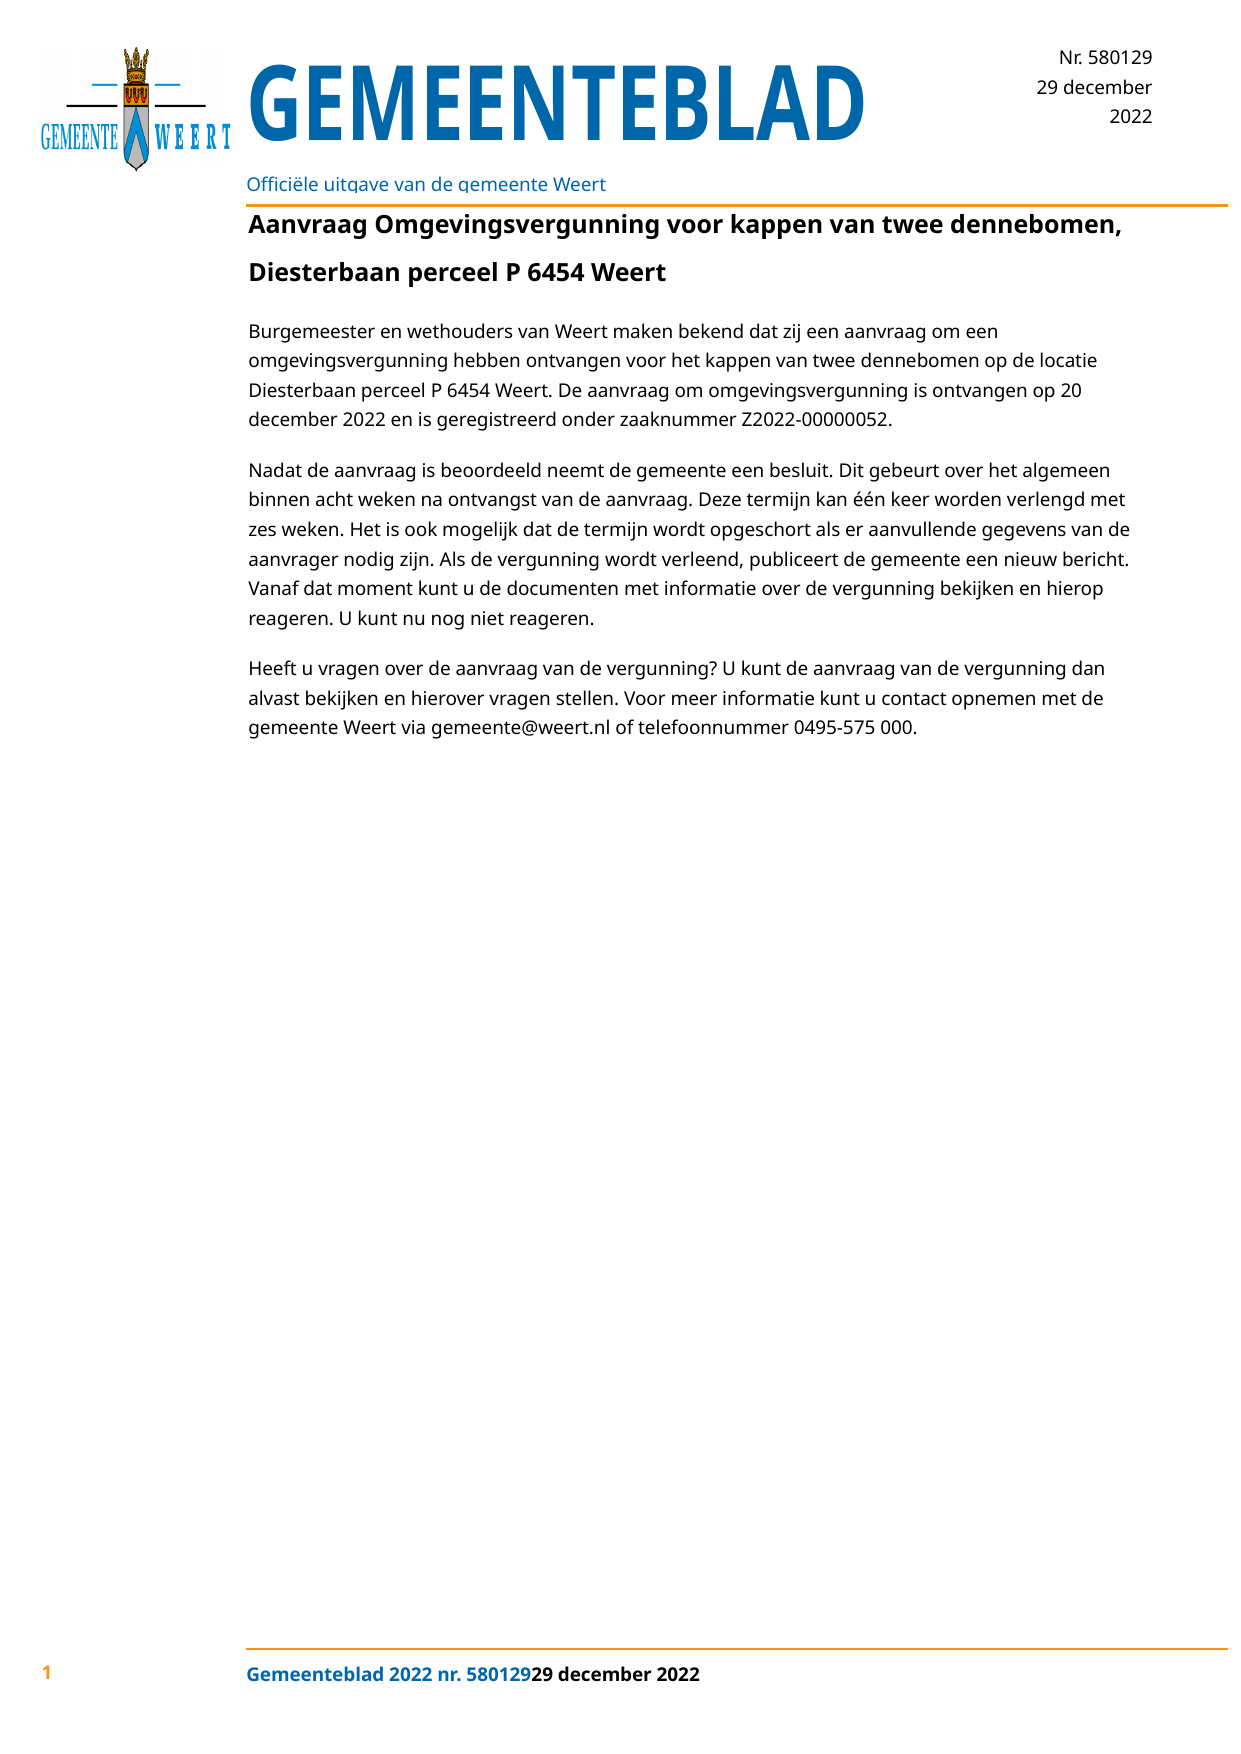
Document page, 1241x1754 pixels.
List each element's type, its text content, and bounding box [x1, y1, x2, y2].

text Nadat de aanvraag is beoordeeld neemt de gemeente een besluit. Dit gebeurt over het algemeen binnen acht weken na ontvangst van de aanvraag. Deze termijn kan één keer worden verlengd met zes weken. Het is ook mogelijk dat de termijn wordt opgeschort als er aanvullende gegevens van de aanvrager nodig zijn. Als de vergunning wordt verleend, publiceert de gemeente een nieuw bericht. Vanaf dat moment kunt u de documenten met informatie over de vergunning bekijken en hierop reageren. U kunt nu nog niet reageren. [248, 457, 1152, 631]
text Aanvraag Omgevingsvergunning voor kappen van twee dennebomen, Diesterbaan perceel P 6454 Weert [248, 207, 1152, 288]
text Burgemeester en wethouders van Weert maken bekend dat zij een aanvraag om een omgevingsvergunning hebben ontvangen voor het kappen van twee dennebomen op de locatie Diesterbaan perceel P 6454 Weert. De aanvraag om omgevingsvergunning is ontvangen op 20 december 2022 en is geregistreerd onder zaaknummer Z2022-00000052. [248, 318, 1152, 432]
picture [41, 47, 231, 172]
text Heeft u vragen over de aanvraag van de vergunning? U kunt de aanvraag van de vergunning dan alvast bekijken en hierover vragen stellen. Voor meer informatie kunt u contact opnemen met de gemeente Weert via gemeente@weert.nl of telefoonnummer 0495-575 000. [248, 655, 1152, 740]
